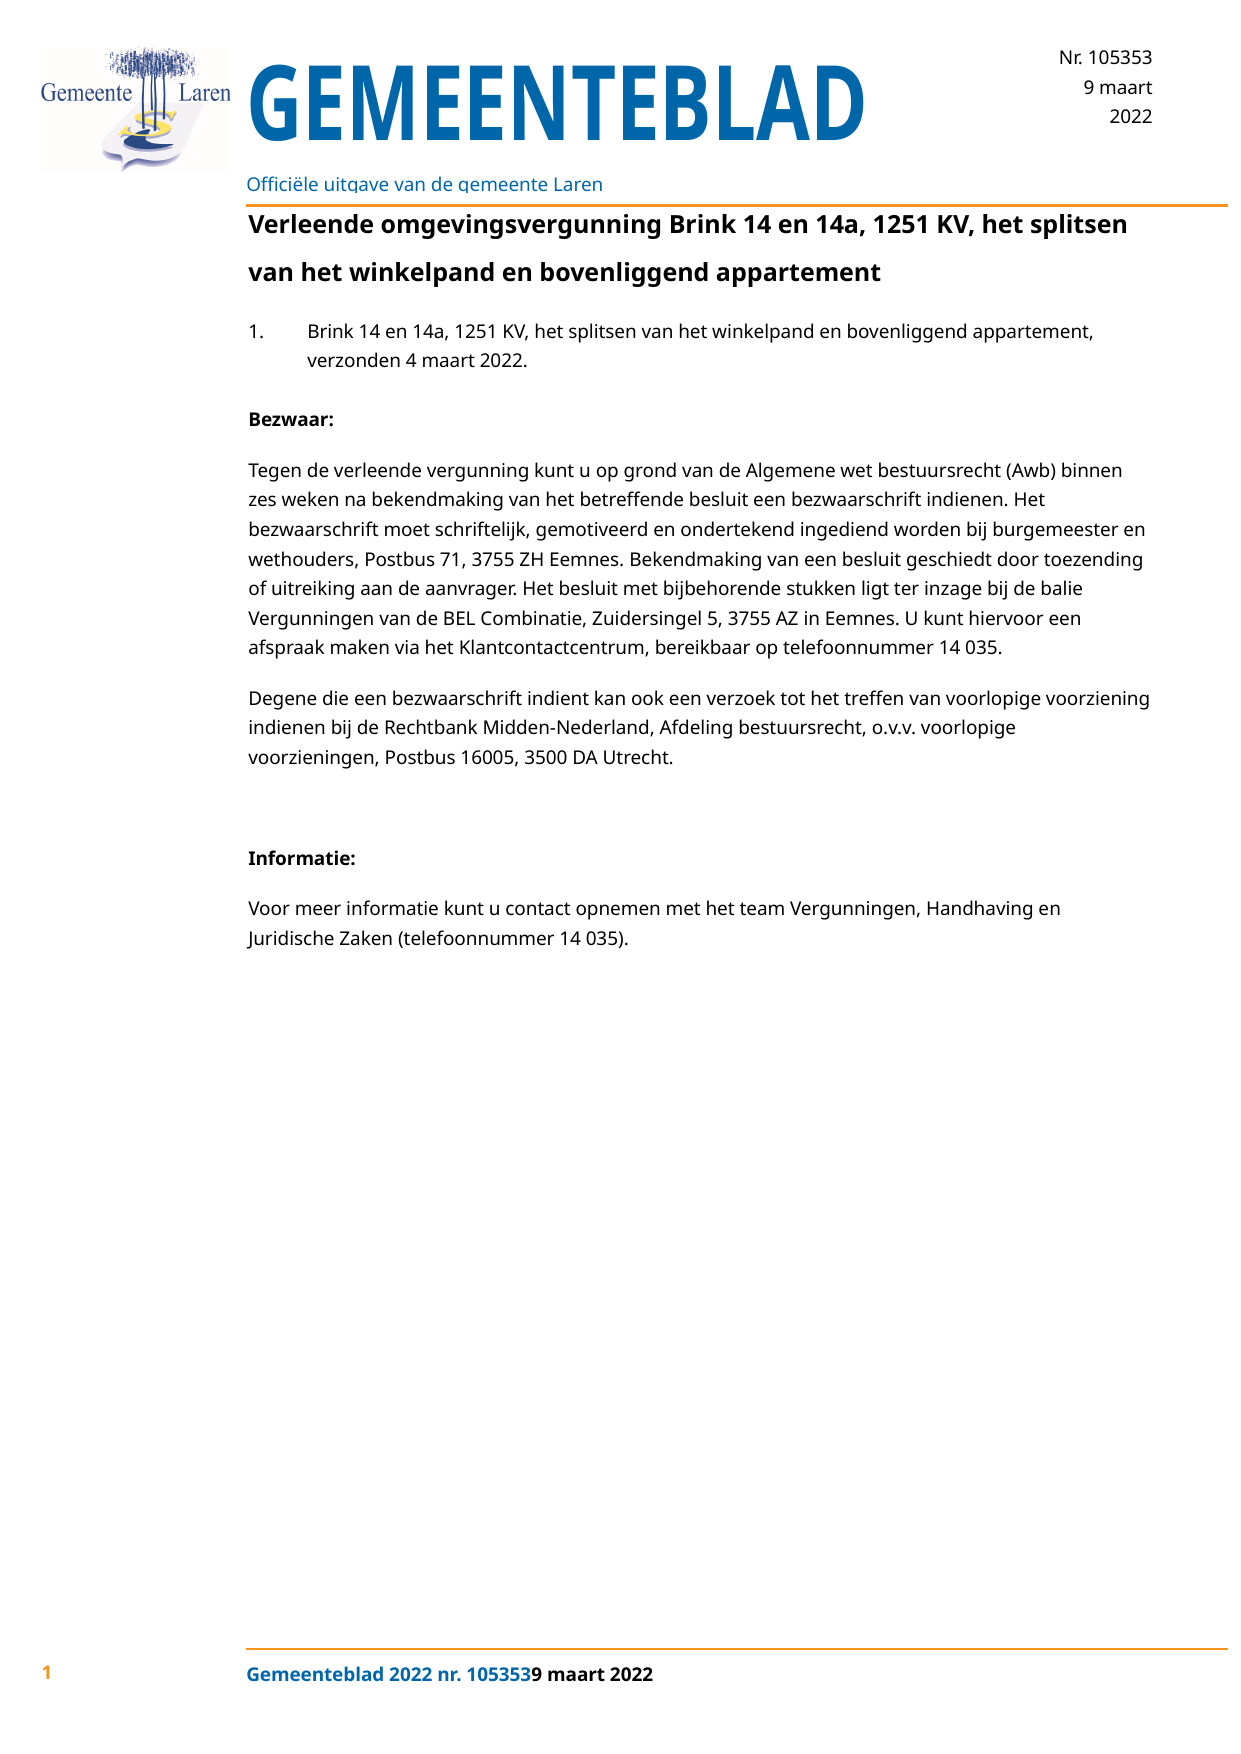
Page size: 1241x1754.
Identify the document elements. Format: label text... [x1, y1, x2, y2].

text Verleende omgevingsvergunning Brink 14 en 14a, 1251 KV, het splitsen van het winkelpand en bovenliggend appartement [248, 207, 1152, 288]
picture [41, 47, 231, 172]
text Degene die een bezwaarschrift indient kan ook een verzoek tot het treffen van voorlopige voorziening indienen bij de Rechtbank Midden-Nederland, Afdeling bestuursrecht, o.v.v. voorlopige voorzieningen, Postbus 16005, 3500 DA Utrecht. [248, 685, 1152, 770]
text Informatie: [248, 845, 1152, 871]
text Voor meer informatie kunt u contact opnemen met het team Vergunningen, Handhaving en Juridische Zaken (telefoonnummer 14 035). [248, 895, 1152, 951]
list Brink 14 en 14a, 1251 KV, het splitsen van het winkelpand en bovenliggend appartement, verzonden 4 maart 2022. [248, 318, 1152, 373]
text Bezwaar: [248, 407, 1152, 432]
text Tegen de verleende vergunning kunt u op grond van de Algemene wet bestuursrecht (Awb) binnen zes weken na bekendmaking van het betreffende besluit een bezwaarschrift indienen. Het bezwaarschrift moet schriftelijk, gemotiveerd en ondertekend ingediend worden bij burgemeester en wethouders, Postbus 71, 3755 ZH Eemnes. Bekendmaking van een besluit geschiedt door toezending of uitreiking aan de aanvrager. Het besluit met bijbehorende stukken ligt ter inzage bij de balie Vergunningen van de BEL Combinatie, Zuidersingel 5, 3755 AZ in Eemnes. U kunt hiervoor een afspraak maken via het Klantcontactcentrum, bereikbaar op telefoonnummer 14 035. [248, 457, 1152, 660]
